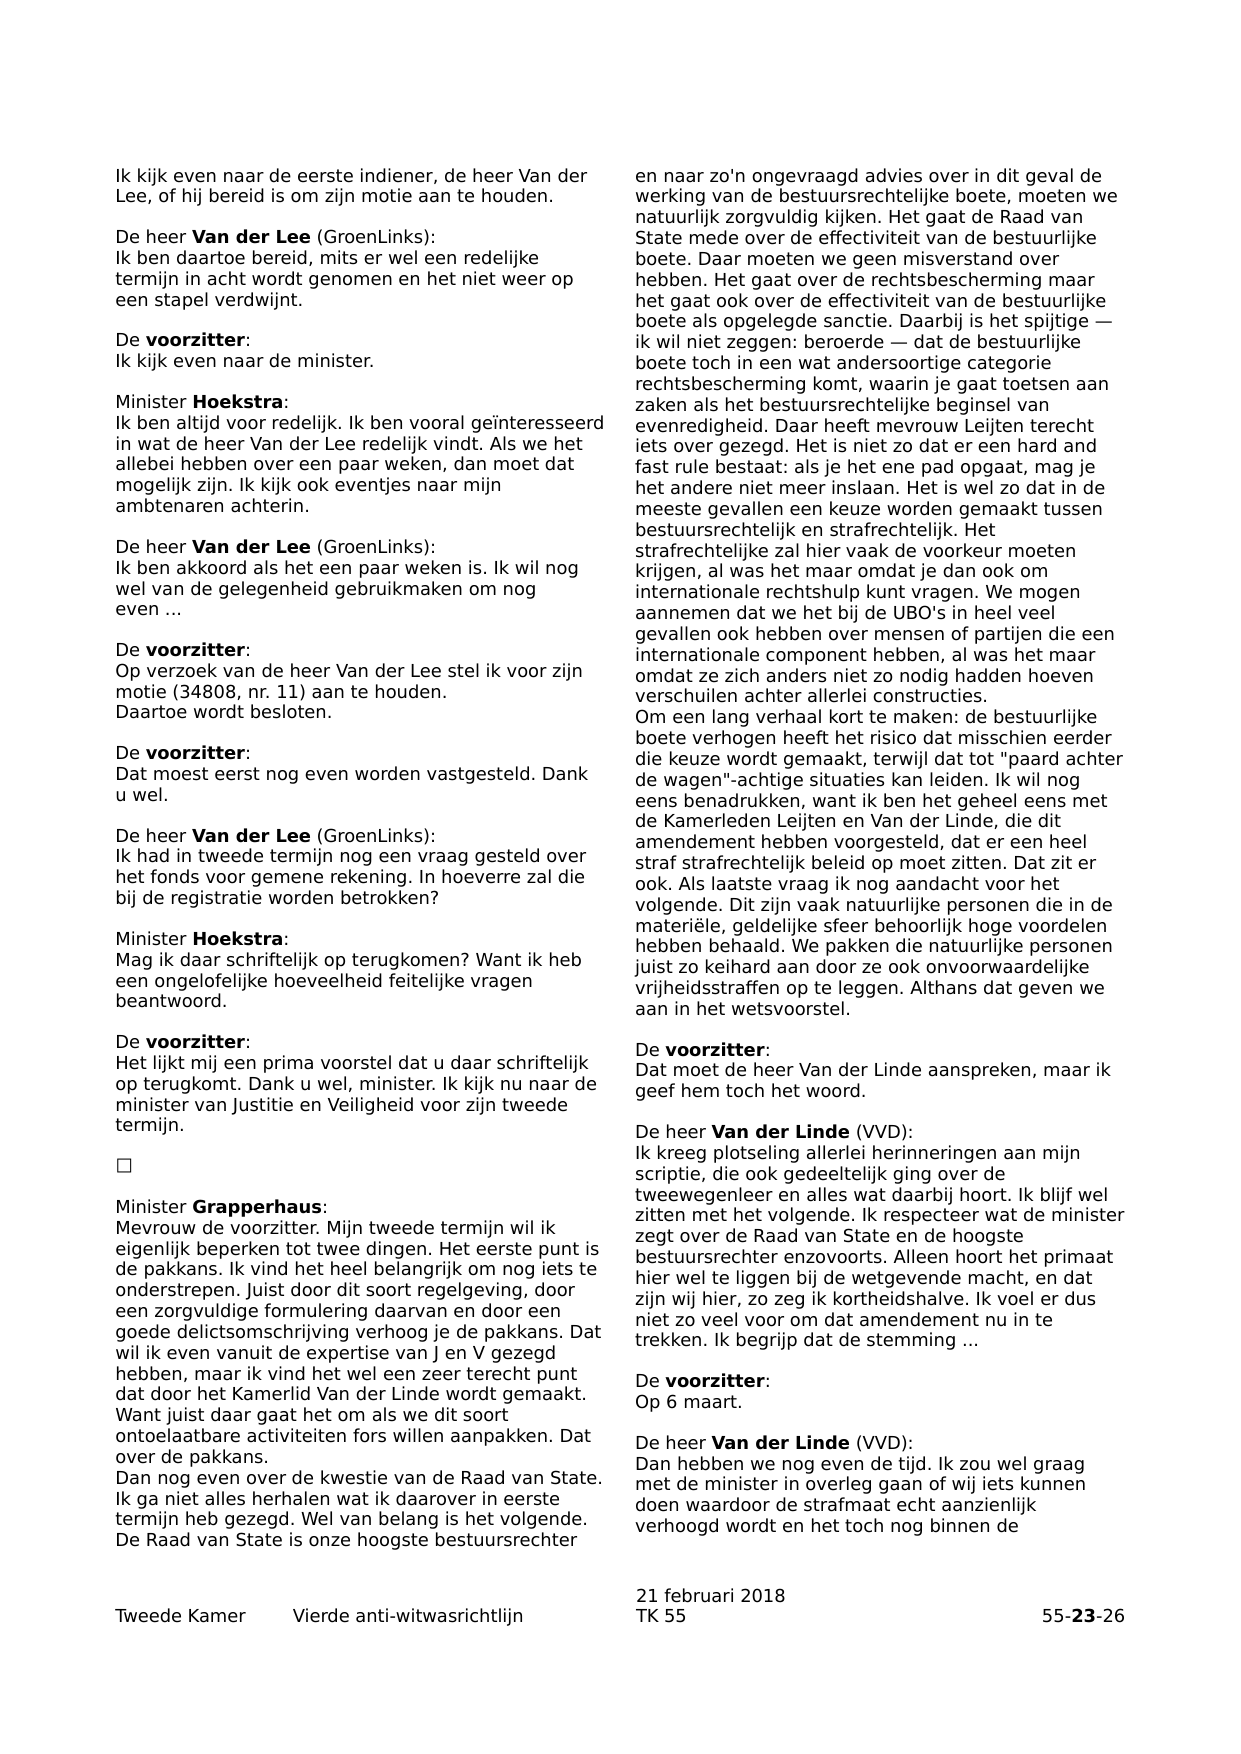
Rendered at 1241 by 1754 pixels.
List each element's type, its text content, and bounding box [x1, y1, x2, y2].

text Dat moet de heer Van der Linde aanspreken, maar ik geef hem toch het woord. [635, 1060, 1125, 1102]
text Mevrouw de voorzitter. Mijn tweede termijn wil ik eigenlijk beperken tot twee dingen. Het eerste punt is de pakkans. Ik vind het heel belangrijk om nog iets te onderstrepen. Juist door dit soort regelgeving, door een zorgvuldige formulering daarvan en door een goede delictsomschrijving verhoog je de pakkans. Dat wil ik even vanuit de expertise van J en V gezegd hebben, maar ik vind het wel een zeer terecht punt dat door het Kamerlid Van der Linde wordt gemaakt. Want juist daar gaat het om als we dit soort ontoelaatbare activiteiten fors willen aanpakken. Dat over de pakkans. [115, 1217, 605, 1467]
text Daartoe wordt besloten. [115, 702, 605, 723]
text Ik kijk even naar de minister. [115, 351, 605, 372]
text Minister Grapperhaus: [115, 1197, 605, 1217]
text Op verzoek van de heer Van der Lee stel ik voor zijn motie (34808, nr. 11) aan te houden. [115, 661, 605, 702]
text Minister Hoekstra: [115, 392, 605, 412]
text Dat moest eerst nog even worden vastgesteld. Dank u wel. [115, 764, 605, 806]
text Ik had in tweede termijn nog een vraag gesteld over het fonds voor gemene rekening. In hoeverre zal die bij de registratie worden betrokken? [115, 846, 605, 909]
text ⬜ [115, 1156, 605, 1177]
text De voorzitter: [635, 1039, 1125, 1060]
text Het lijkt mij een prima voorstel dat u daar schriftelijk op terugkomt. Dank u wel, minister. Ik kijk nu naar de minister van Justitie en Veiligheid voor zijn tweede termijn. [115, 1053, 605, 1136]
text Ik kreeg plotseling allerlei herinneringen aan mijn scriptie, die ook gedeeltelijk ging over de tweewegenleer en alles wat daarbij hoort. Ik blijf wel zitten met het volgende. Ik respecteer wat de minister zegt over de Raad van State en de hoogste bestuursrechter enzovoorts. Alleen hoort het primaat hier wel te liggen bij de wetgevende macht, en dat zijn wij hier, zo zeg ik kortheidshalve. Ik voel er dus niet zo veel voor om dat amendement nu in te trekken. Ik begrijp dat de stemming ... [635, 1143, 1125, 1351]
text De heer Van der Linde (VVD): [635, 1122, 1125, 1143]
text Dan nog even over de kwestie van de Raad van State. Ik ga niet alles herhalen wat ik daarover in eerste termijn heb gezegd. Wel van belang is het volgende. De Raad van State is onze hoogste bestuursrechter [115, 1467, 605, 1551]
text Dan hebben we nog even de tijd. Ik zou wel graag met de minister in overleg gaan of wij iets kunnen doen waardoor de strafmaat echt aanzienlijk verhoogd wordt en het toch nog binnen de [635, 1453, 1125, 1537]
text Minister Hoekstra: [115, 929, 605, 949]
text De voorzitter: [635, 1371, 1125, 1392]
text en naar zo'n ongevraagd advies over in dit geval de werking van de bestuursrechtelijke boete, moeten we natuurlijk zorgvuldig kijken. Het gaat de Raad van State mede over de effectiviteit van de bestuurlijke boete. Daar moeten we geen misverstand over hebben. Het gaat over de rechtsbescherming maar het gaat ook over de effectiviteit van de bestuurlijke boete als opgelegde sanctie. Daarbij is het spijtige — ik wil niet zeggen: beroerde — dat de bestuurlijke boete toch in een wat andersoortige categorie rechtsbescherming komt, waarin je gaat toetsen aan zaken als het bestuursrechtelijke beginsel van evenredigheid. Daar heeft mevrouw Leijten terecht iets over gezegd. Het is niet zo dat er een hard and fast rule bestaat: als je het ene pad opgaat, mag je het andere niet meer inslaan. Het is wel zo dat in de meeste gevallen een keuze worden gemaakt tussen bestuursrechtelijk en strafrechtelijk. Het strafrechtelijke zal hier vaak de voorkeur moeten krijgen, al was het maar omdat je dan ook om internationale rechtshulp kunt vragen. We mogen aannemen dat we het bij de UBO's in heel veel gevallen ook hebben over mensen of partijen die een internationale component hebben, al was het maar omdat ze zich anders niet zo nodig hadden hoeven verschuilen achter allerlei constructies. [635, 165, 1125, 707]
text Ik kijk even naar de eerste indiener, de heer Van der Lee, of hij bereid is om zijn motie aan te houden. [115, 165, 605, 207]
text De voorzitter: [115, 640, 605, 661]
text De heer Van der Lee (GroenLinks): [115, 826, 605, 846]
text De heer Van der Lee (GroenLinks): [115, 537, 605, 557]
text Ik ben akkoord als het een paar weken is. Ik wil nog wel van de gelegenheid gebruikmaken om nog even ... [115, 557, 605, 620]
text Ik ben daartoe bereid, mits er wel een redelijke termijn in acht wordt genomen en het niet weer op een stapel verdwijnt. [115, 248, 605, 310]
text Op 6 maart. [635, 1392, 1125, 1412]
text De voorzitter: [115, 1032, 605, 1053]
text Om een lang verhaal kort te maken: de bestuurlijke boete verhogen heeft het risico dat misschien eerder die keuze wordt gemaakt, terwijl dat tot "paard achter de wagen"-achtige situaties kan leiden. Ik wil nog eens benadrukken, want ik ben het geheel eens met de Kamerleden Leijten en Van der Linde, die dit amendement hebben voorgesteld, dat er een heel straf strafrechtelijk beleid op moet zitten. Dat zit er ook. Als laatste vraag ik nog aandacht voor het volgende. Dit zijn vaak natuurlijke personen die in de materiële, geldelijke sfeer behoorlijk hoge voordelen hebben behaald. We pakken die natuurlijke personen juist zo keihard aan door ze ook onvoorwaardelijke vrijheidsstraffen op te leggen. Althans dat geven we aan in het wetsvoorstel. [635, 707, 1125, 1019]
text De heer Van der Linde (VVD): [635, 1432, 1125, 1453]
text De voorzitter: [115, 330, 605, 351]
text De voorzitter: [115, 743, 605, 764]
text Mag ik daar schriftelijk op terugkomen? Want ik heb een ongelofelijke hoeveelheid feitelijke vragen beantwoord. [115, 949, 605, 1012]
text De heer Van der Lee (GroenLinks): [115, 227, 605, 248]
text Ik ben altijd voor redelijk. Ik ben vooral geïnteresseerd in wat de heer Van der Lee redelijk vindt. Als we het allebei hebben over een paar weken, dan moet dat mogelijk zijn. Ik kijk ook eventjes naar mijn ambtenaren achterin. [115, 412, 605, 517]
